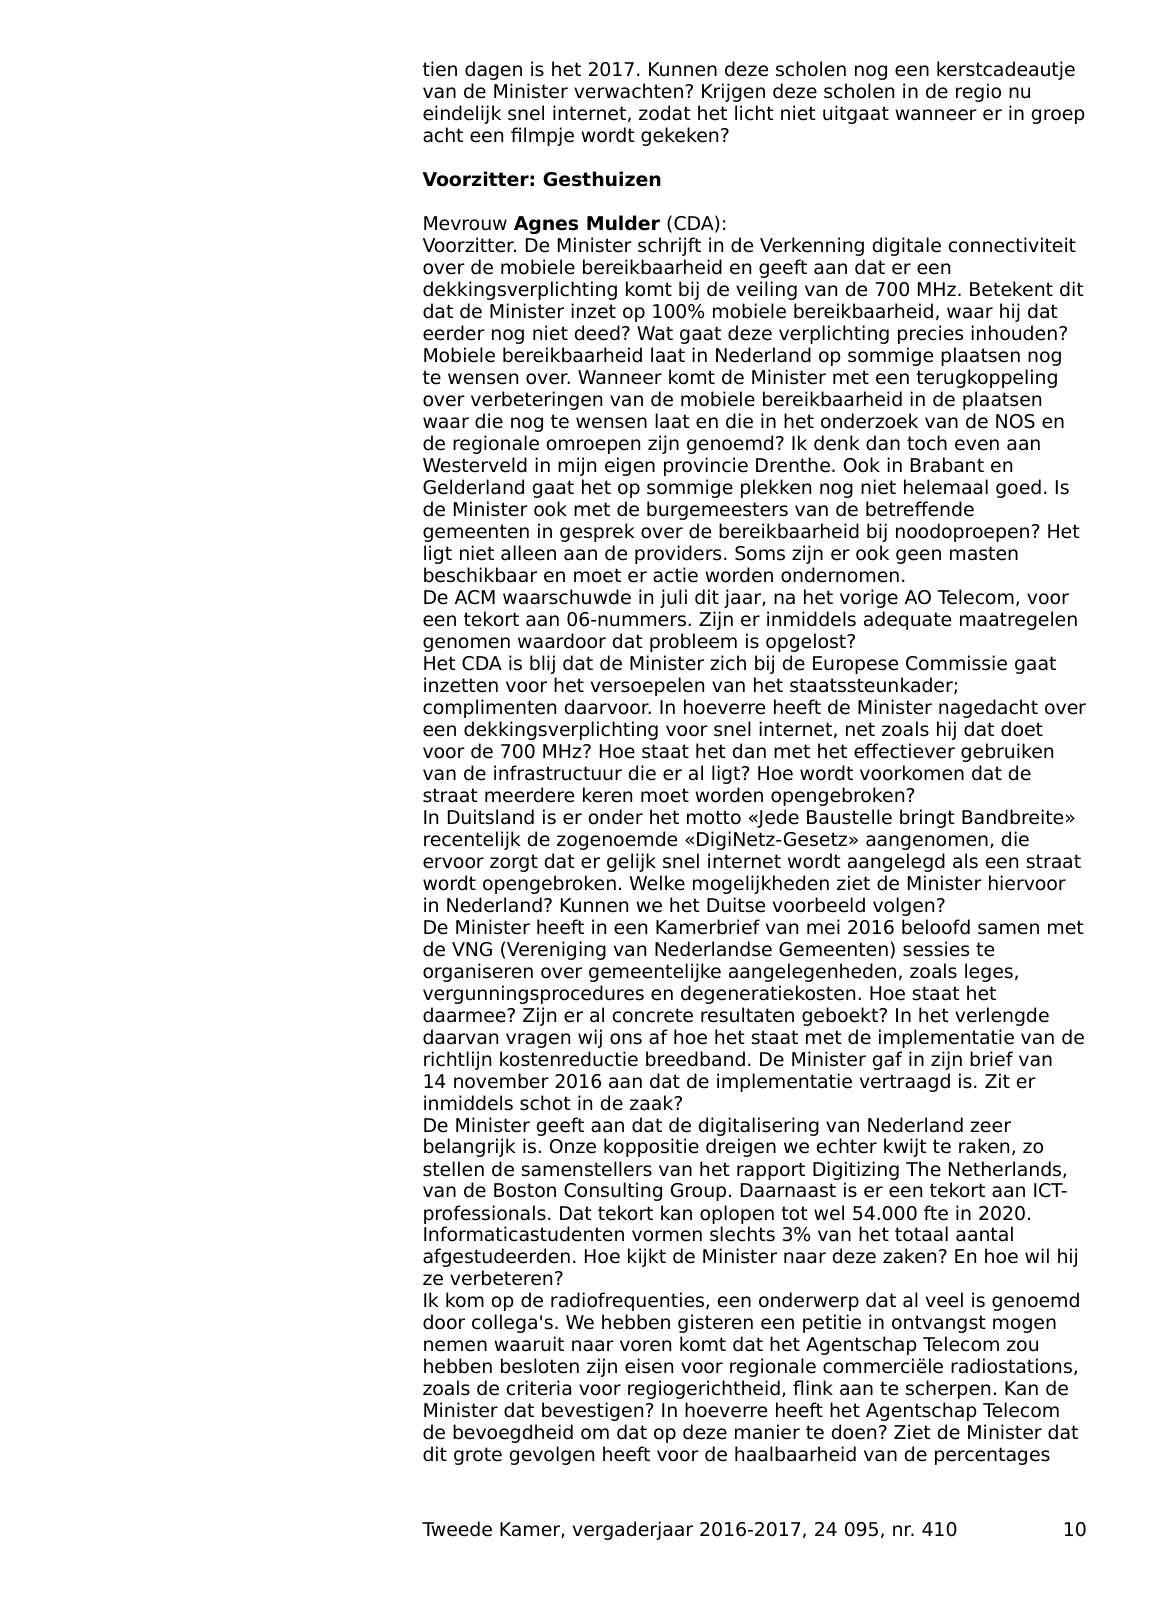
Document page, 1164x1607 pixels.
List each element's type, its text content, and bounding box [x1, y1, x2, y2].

text De Minister heeft in een Kamerbrief van mei 2016 beloofd samen met de VNG (Vereniging van Nederlandse Gemeenten) sessies te organiseren over gemeentelijke aangelegenheden, zoals leges, vergunningsprocedures en degeneratiekosten. Hoe staat het daarmee? Zijn er al concrete resultaten geboekt? In het verlengde daarvan vragen wij ons af hoe het staat met de implementatie van de richtlijn kostenreductie breedband. De Minister gaf in zijn brief van 14 november 2016 aan dat de implementatie vertraagd is. Zit er inmiddels schot in de zaak? [422, 917, 1087, 1114]
text Ik kom op de radiofrequenties, een onderwerp dat al veel is genoemd door collega's. We hebben gisteren een petitie in ontvangst mogen nemen waaruit naar voren komt dat het Agentschap Telecom zou hebben besloten zijn eisen voor regionale commerciële radiostations, zoals de criteria voor regiogerichtheid, flink aan te scherpen. Kan de Minister dat bevestigen? In hoeverre heeft het Agentschap Telecom de bevoegdheid om dat op deze manier te doen? Ziet de Minister dat dit grote gevolgen heeft voor de haalbaarheid van de percentages [422, 1290, 1087, 1466]
subtitle Voorzitter: Gesthuizen [422, 169, 1087, 191]
text Voorzitter. De Minister schrijft in de Verkenning digitale connectiviteit over de mobiele bereikbaarheid en geeft aan dat er een dekkingsverplichting komt bij de veiling van de 700 MHz. Betekent dit dat de Minister inzet op 100% mobiele bereikbaarheid, waar hij dat eerder nog niet deed? Wat gaat deze verplichting precies inhouden? Mobiele bereikbaarheid laat in Nederland op sommige plaatsen nog te wensen over. Wanneer komt de Minister met een terugkoppeling over verbeteringen van de mobiele bereikbaarheid in de plaatsen waar die nog te wensen laat en die in het onderzoek van de NOS en de regionale omroepen zijn genoemd? Ik denk dan toch even aan Westerveld in mijn eigen provincie Drenthe. Ook in Brabant en Gelderland gaat het op sommige plekken nog niet helemaal goed. Is de Minister ook met de burgemeesters van de betreffende gemeenten in gesprek over de bereikbaarheid bij noodoproepen? Het ligt niet alleen aan de providers. Soms zijn er ook geen masten beschikbaar en moet er actie worden ondernomen. [422, 235, 1087, 587]
text Het CDA is blij dat de Minister zich bij de Europese Commissie gaat inzetten voor het versoepelen van het staatssteunkader; complimenten daarvoor. In hoeverre heeft de Minister nagedacht over een dekkingsverplichting voor snel internet, net zoals hij dat doet voor de 700 MHz? Hoe staat het dan met het effectiever gebruiken van de infrastructuur die er al ligt? Hoe wordt voorkomen dat de straat meerdere keren moet worden opengebroken? [422, 653, 1087, 807]
text In Duitsland is er onder het motto «Jede Baustelle bringt Bandbreite» recentelijk de zogenoemde «DigiNetz-Gesetz» aangenomen, die ervoor zorgt dat er gelijk snel internet wordt aangelegd als een straat wordt opengebroken. Welke mogelijkheden ziet de Minister hiervoor in Nederland? Kunnen we het Duitse voorbeeld volgen? [422, 807, 1087, 917]
text De ACM waarschuwde in juli dit jaar, na het vorige AO Telecom, voor een tekort aan 06-nummers. Zijn er inmiddels adequate maatregelen genomen waardoor dat probleem is opgelost? [422, 587, 1087, 653]
text tien dagen is het 2017. Kunnen deze scholen nog een kerstcadeautje van de Minister verwachten? Krijgen deze scholen in de regio nu eindelijk snel internet, zodat het licht niet uitgaat wanneer er in groep acht een filmpje wordt gekeken? [422, 59, 1087, 147]
text De Minister geeft aan dat de digitalisering van Nederland zeer belangrijk is. Onze koppositie dreigen we echter kwijt te raken, zo stellen de samenstellers van het rapport Digitizing The Netherlands, van de Boston Consulting Group. Daarnaast is er een tekort aan ICT-professionals. Dat tekort kan oplopen tot wel 54.000 fte in 2020. Informaticastudenten vormen slechts 3% van het totaal aantal afgestudeerden. Hoe kijkt de Minister naar deze zaken? En hoe wil hij ze verbeteren? [422, 1114, 1087, 1290]
text Mevrouw Agnes Mulder (CDA): [422, 213, 1087, 235]
